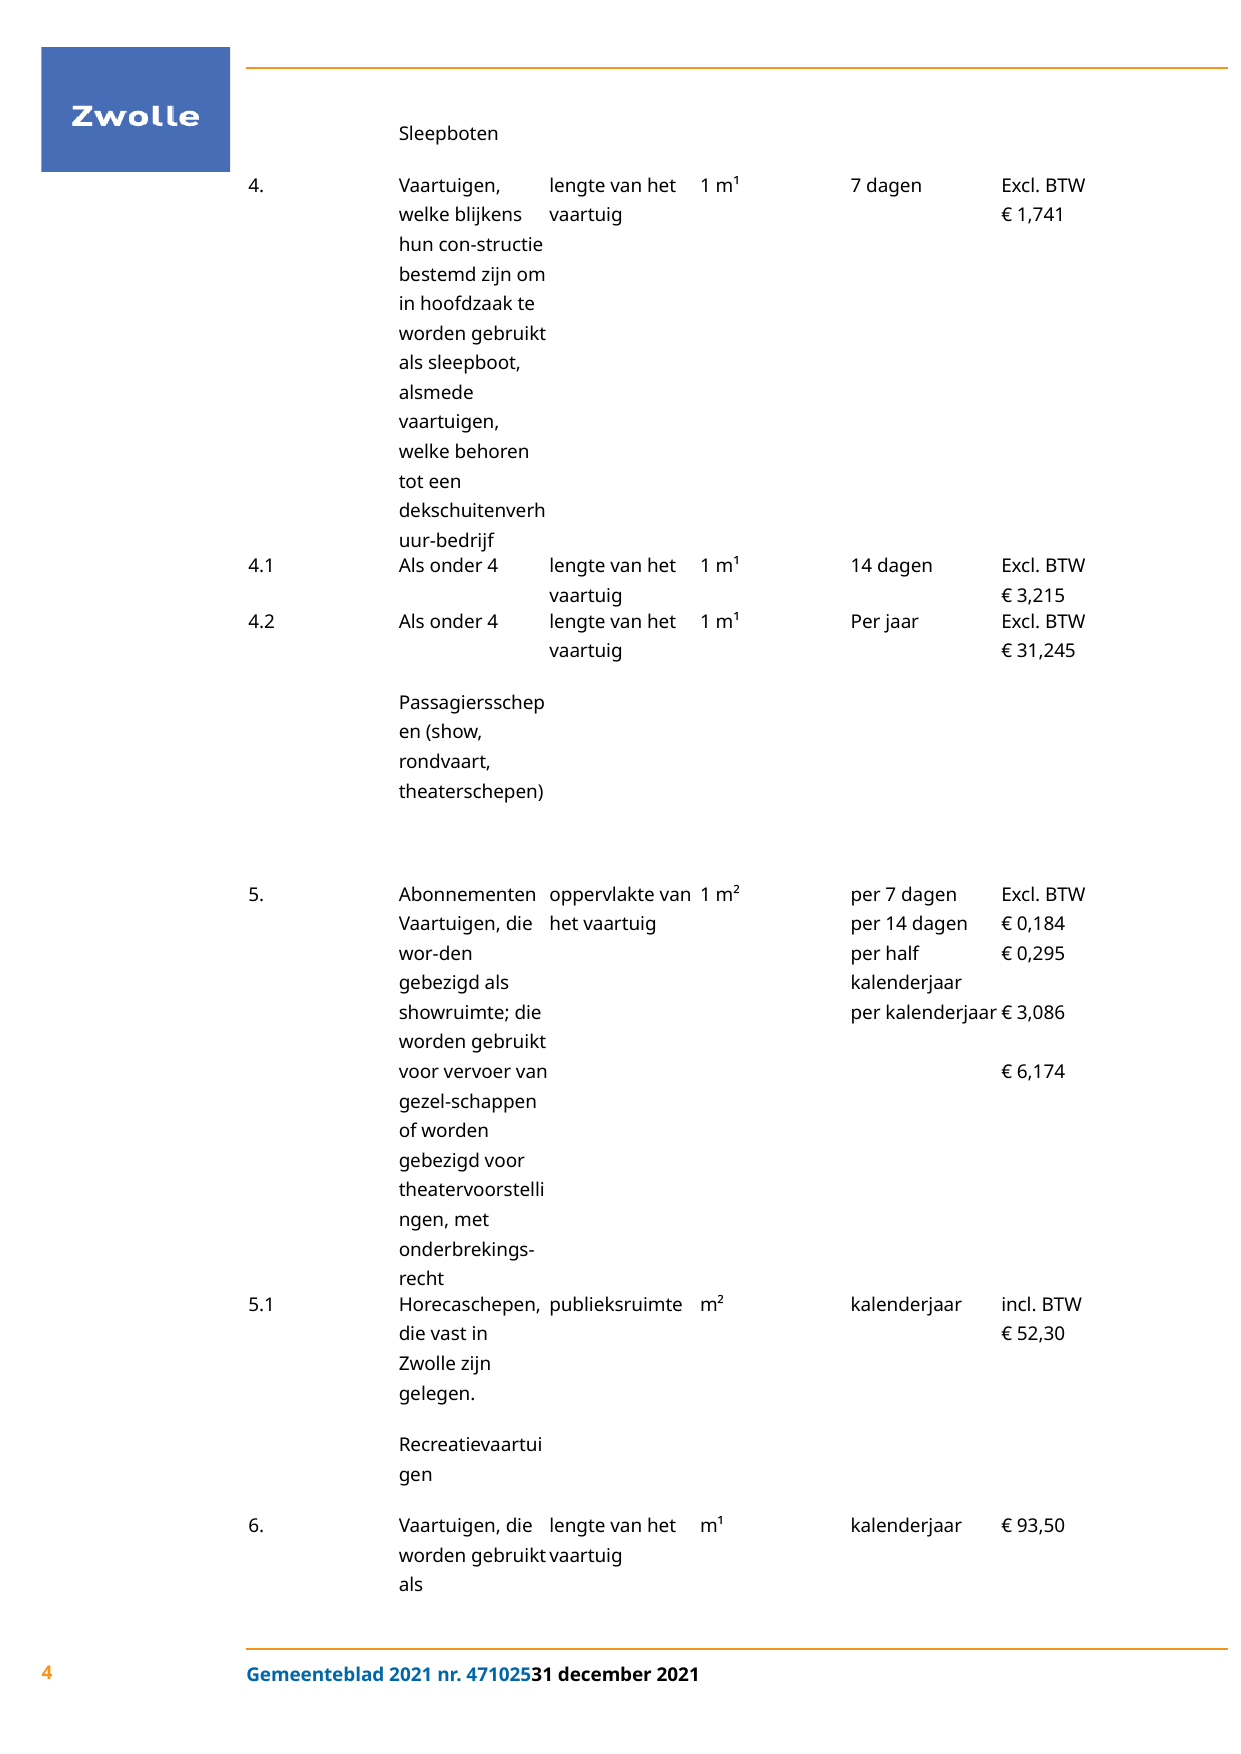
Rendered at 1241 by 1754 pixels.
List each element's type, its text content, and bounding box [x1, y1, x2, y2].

table_cell [549, 121, 700, 146]
table_cell [850, 663, 1001, 689]
table_cell lengte van het vaartuig [549, 1512, 700, 1597]
table_cell [700, 829, 850, 855]
table_cell [549, 689, 700, 803]
table_cell [1001, 121, 1152, 146]
table_cell [850, 855, 1001, 881]
table_cell [700, 95, 850, 121]
table_cell [399, 804, 549, 829]
table_cell 1 m¹ [700, 172, 850, 553]
table_cell Sleepboten [399, 121, 549, 146]
table_cell per 7 dagen per 14 dagen per half kalenderjaar per kalenderjaar [850, 881, 1001, 1291]
table_cell kalenderjaar [850, 1512, 1001, 1597]
table_cell [850, 829, 1001, 855]
table_cell [850, 1406, 1001, 1431]
table_cell 4.1 [248, 553, 398, 608]
table_cell 1 m² [700, 881, 850, 1291]
table_cell [700, 121, 850, 146]
table_cell Per jaar [850, 608, 1001, 663]
table_cell [248, 146, 398, 172]
table_cell m¹ [700, 1512, 850, 1597]
table_cell [549, 829, 700, 855]
table_cell [1001, 1487, 1152, 1512]
table_cell 1 m¹ [700, 608, 850, 663]
table_cell incl. BTW € 52,30 [1001, 1291, 1152, 1406]
table_cell Excl. BTW € 3,215 [1001, 553, 1152, 608]
table_cell [700, 1406, 850, 1431]
table_cell [1001, 1406, 1152, 1431]
table_cell 5. [248, 881, 398, 1291]
table_cell oppervlakte van het vaartuig [549, 881, 700, 1291]
table_cell [549, 1406, 700, 1431]
table_cell [399, 1406, 549, 1431]
table_cell [399, 1487, 549, 1512]
table_cell [1001, 829, 1152, 855]
table_cell [399, 663, 549, 689]
table_cell [549, 95, 700, 121]
table_cell [248, 829, 398, 855]
table_cell [399, 829, 549, 855]
table_cell 1 m¹ [700, 553, 850, 608]
table_cell Passagiersschepen (show, rondvaart, theaterschepen) [399, 689, 549, 803]
table_cell lengte van het vaartuig [549, 608, 700, 663]
picture [41, 47, 231, 172]
table_cell [549, 146, 700, 172]
table_cell [248, 663, 398, 689]
table_cell lengte van het vaartuig [549, 553, 700, 608]
table_cell [248, 95, 398, 121]
table_cell [549, 804, 700, 829]
table_cell [248, 804, 398, 829]
table_cell [700, 663, 850, 689]
table_cell [1001, 689, 1152, 803]
table_cell Vaartuigen, welke blijkens hun con-structie bestemd zijn om in hoofdzaak te worden gebruikt als sleepboot, alsmede vaartuigen, welke behoren tot een dekschuitenverhuur-bedrijf [399, 172, 549, 553]
table_cell [399, 95, 549, 121]
table_cell [248, 1487, 398, 1512]
table_cell [700, 804, 850, 829]
table_cell [1001, 146, 1152, 172]
table_cell [1001, 1431, 1152, 1487]
table_cell Excl. BTW € 1,741 [1001, 172, 1152, 553]
table_cell [1001, 855, 1152, 881]
table_cell [700, 689, 850, 803]
table_cell € 93,50 [1001, 1512, 1152, 1597]
table_cell 14 dagen [850, 553, 1001, 608]
table_cell kalenderjaar [850, 1291, 1001, 1406]
table_cell [248, 1431, 398, 1487]
table_cell m² [700, 1291, 850, 1406]
table_cell [850, 689, 1001, 803]
table_cell Vaartuigen, die worden gebruikt als [399, 1512, 549, 1597]
table_cell 4.2 [248, 608, 398, 663]
table_cell [850, 146, 1001, 172]
table_cell [850, 121, 1001, 146]
table_cell [700, 1487, 850, 1512]
table_cell 6. [248, 1512, 398, 1597]
table_cell 4. [248, 172, 398, 553]
table_cell [248, 855, 398, 881]
table_cell [549, 1431, 700, 1487]
table_cell [549, 1487, 700, 1512]
table_cell [399, 146, 549, 172]
table_cell [700, 146, 850, 172]
table_cell [549, 663, 700, 689]
table_cell [850, 1431, 1001, 1487]
table_cell [248, 121, 398, 146]
table_cell publieksruimte [549, 1291, 700, 1406]
table_cell [850, 1487, 1001, 1512]
table_cell [850, 95, 1001, 121]
table_cell [1001, 804, 1152, 829]
table_cell lengte van het vaartuig [549, 172, 700, 553]
table_cell [700, 855, 850, 881]
table_cell 5.1 [248, 1291, 398, 1406]
table_cell Excl. BTW € 0,184 € 0,295 € 3,086 € 6,174 [1001, 881, 1152, 1291]
table_cell [248, 1406, 398, 1431]
table_cell [700, 1431, 850, 1487]
table_cell [399, 855, 549, 881]
table_cell Horecaschepen, die vast in Zwolle zijn gelegen. [399, 1291, 549, 1406]
table_cell Recreatievaartuigen [399, 1431, 549, 1487]
table_cell [1001, 95, 1152, 121]
table_cell [248, 689, 398, 803]
table_cell 7 dagen [850, 172, 1001, 553]
table_cell Abonnementen Vaartuigen, die wor-den gebezigd als showruimte; die worden gebruikt voor vervoer van gezel-schappen of worden gebezigd voor theatervoorstellingen, met onderbrekings-recht [399, 881, 549, 1291]
table_cell [1001, 663, 1152, 689]
table_cell Excl. BTW € 31,245 [1001, 608, 1152, 663]
table_cell Als onder 4 [399, 608, 549, 663]
table_cell Als onder 4 [399, 553, 549, 608]
table_cell [549, 855, 700, 881]
table_cell [850, 804, 1001, 829]
